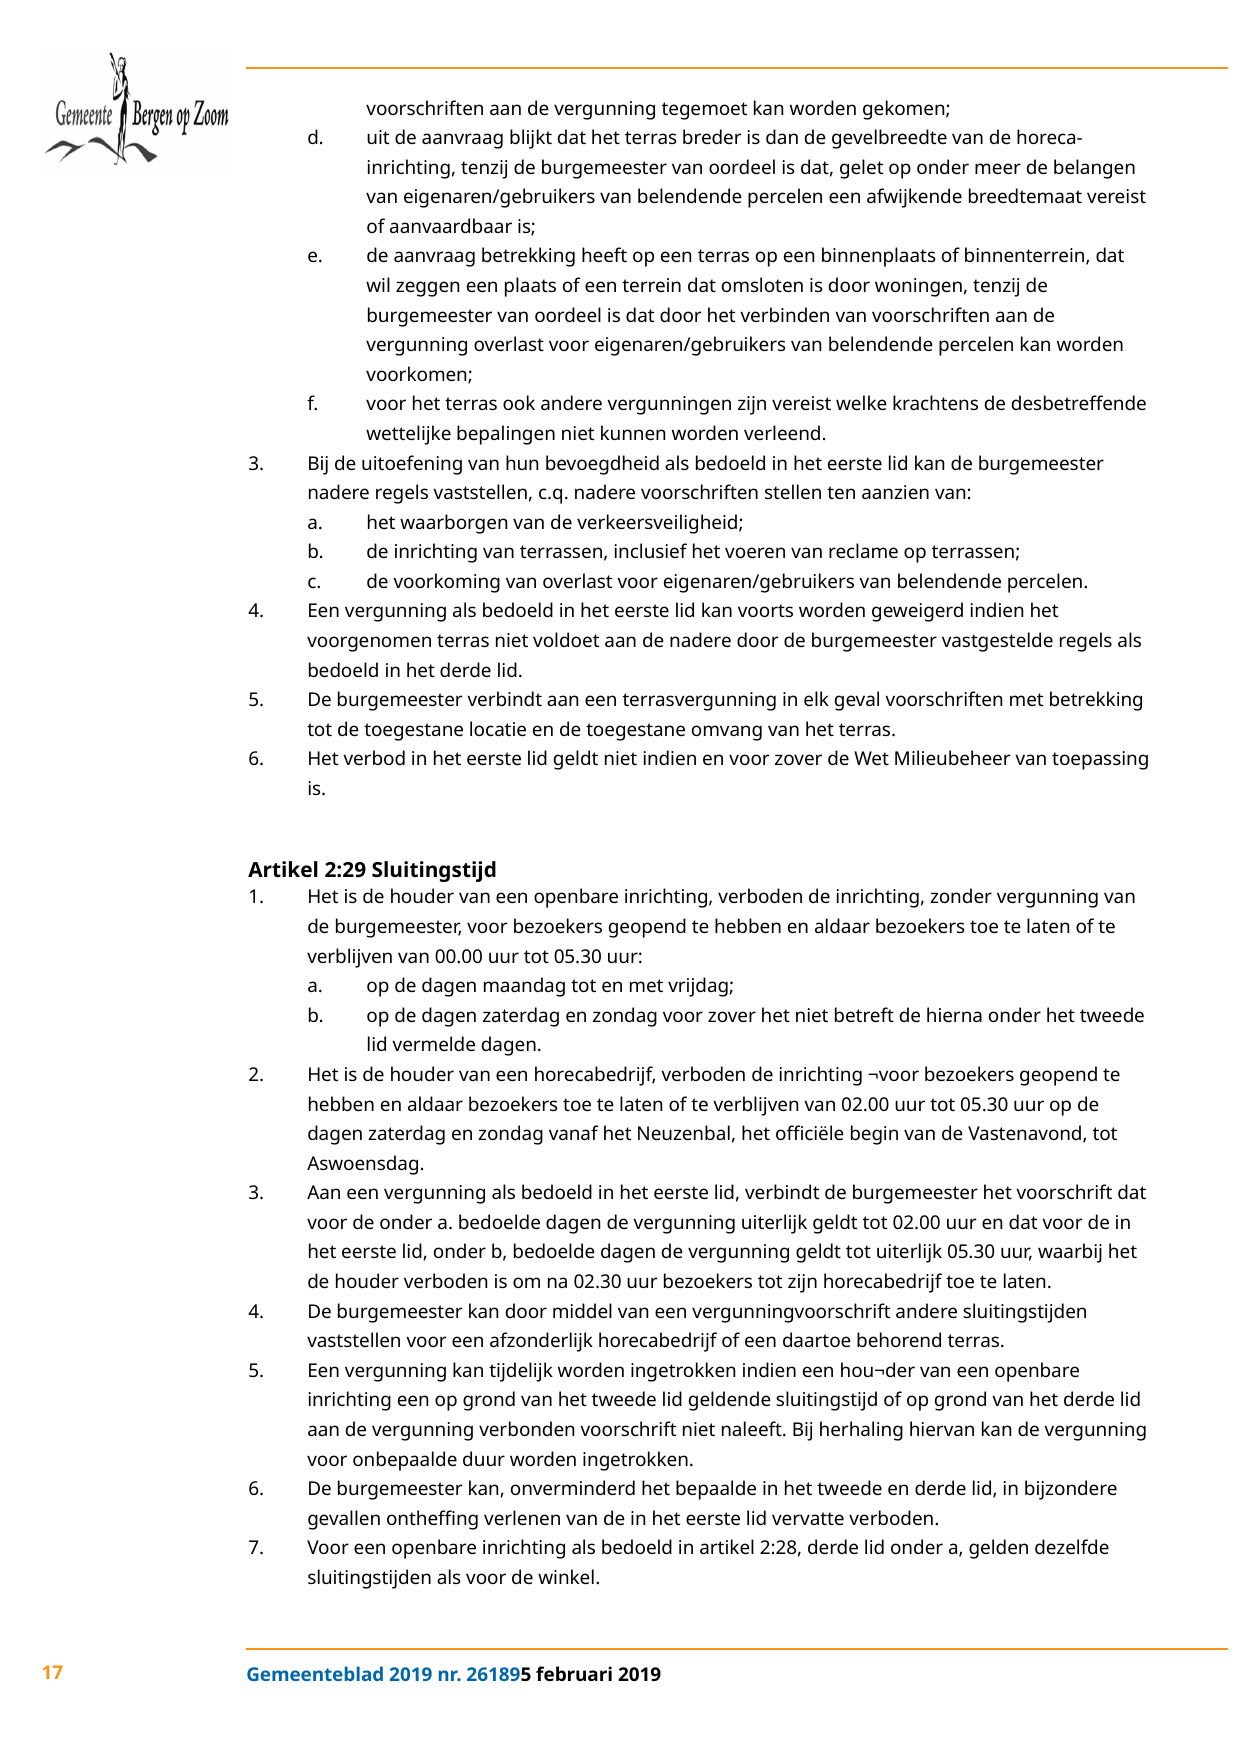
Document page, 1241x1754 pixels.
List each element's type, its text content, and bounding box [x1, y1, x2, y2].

list op de dagen zaterdag en zondag voor zover het niet betreft de hierna onder het tweede lid vermelde dagen. [307, 1002, 1152, 1057]
list het waarborgen van de verkeersveiligheid; [307, 509, 1152, 535]
list de inrichting van terrassen, inclusief het voeren van reclame op terrassen; [307, 538, 1152, 564]
list De burgemeester verbindt aan een terrasvergunning in elk geval voorschriften met betrekking tot de toegestane locatie en de toegestane omvang van het terras. [248, 686, 1152, 742]
list Het is de houder van een openbare inrichting, verboden de inrichting, zonder vergunning van de burgemeester, voor bezoekers geopend te hebben en aldaar bezoekers toe te laten of te verblijven van 00.00 uur tot 05.30 uur: [248, 884, 1152, 968]
list Voor een openbare inrichting als bedoeld in artikel 2:28, derde lid onder a, gelden dezelfde sluitingstijden als voor de winkel. [248, 1534, 1152, 1590]
picture [41, 47, 231, 172]
list De burgemeester kan door middel van een vergunningvoorschrift andere sluitingstijden vaststellen voor een afzonderlijk horecabedrijf of een daartoe behorend terras. [248, 1298, 1152, 1353]
list voorschriften aan de vergunning tegemoet kan worden gekomen; [307, 95, 1152, 121]
list uit de aanvraag blijkt dat het terras breder is dan de gevelbreedte van de horeca-inrichting, tenzij de burgemeester van oordeel is dat, gelet op onder meer de belangen van eigenaren/gebruikers van belendende percelen een afwijkende breedtemaat vereist of aanvaardbaar is; [307, 124, 1152, 239]
list Een vergunning kan tijdelijk worden ingetrokken indien een hou¬der van een openbare inrichting een op grond van het tweede lid geldende sluitingstijd of op grond van het derde lid aan de vergunning verbonden voorschrift niet naleeft. Bij herhaling hiervan kan de vergunning voor onbepaalde duur worden ingetrokken. [248, 1357, 1152, 1471]
list De burgemeester kan, onverminderd het bepaalde in het tweede en derde lid, in bijzondere gevallen ontheffing verlenen van de in het eerste lid vervatte verboden. [248, 1475, 1152, 1531]
list Aan een vergunning als bedoeld in het eerste lid, verbindt de burgemeester het voorschrift dat voor de onder a. bedoelde dagen de vergunning uiterlijk geldt tot 02.00 uur en dat voor de in het eerste lid, onder b, bedoelde dagen de vergunning geldt tot uiterlijk 05.30 uur, waarbij het de houder verboden is om na 02.30 uur bezoekers tot zijn horecabedrijf toe te laten. [248, 1179, 1152, 1294]
list Bij de uitoefening van hun bevoegdheid als bedoeld in het eerste lid kan de burgemeester nadere regels vaststellen, c.q. nadere voorschriften stellen ten aanzien van: [248, 450, 1152, 505]
list Het verbod in het eerste lid geldt niet indien en voor zover de Wet Milieubeheer van toepassing is. [248, 746, 1152, 801]
list op de dagen maandag tot en met vrijdag; [307, 972, 1152, 998]
list Het is de houder van een horecabedrijf, verboden de inrichting ¬voor bezoekers geopend te hebben en aldaar bezoekers toe te laten of te verblijven van 02.00 uur tot 05.30 uur op de dagen zaterdag en zondag vanaf het Neuzenbal, het officiële begin van de Vastenavond, tot Aswoensdag. [248, 1061, 1152, 1176]
text Artikel 2:29 Sluitingstijd [248, 855, 1152, 884]
list voor het terras ook andere vergunningen zijn vereist welke krachtens de desbetreffende wettelijke bepalingen niet kunnen worden verleend. [307, 391, 1152, 446]
list de aanvraag betrekking heeft op een terras op een binnenplaats of binnenterrein, dat wil zeggen een plaats of een terrein dat omsloten is door woningen, tenzij de burgemeester van oordeel is dat door het verbinden van voorschriften aan de vergunning overlast voor eigenaren/gebruikers van belendende percelen kan worden voorkomen; [307, 243, 1152, 387]
list Een vergunning als bedoeld in het eerste lid kan voorts worden geweigerd indien het voorgenomen terras niet voldoet aan de nadere door de burgemeester vastgestelde regels als bedoeld in het derde lid. [248, 598, 1152, 683]
list de voorkoming van overlast voor eigenaren/gebruikers van belendende percelen. [307, 568, 1152, 594]
